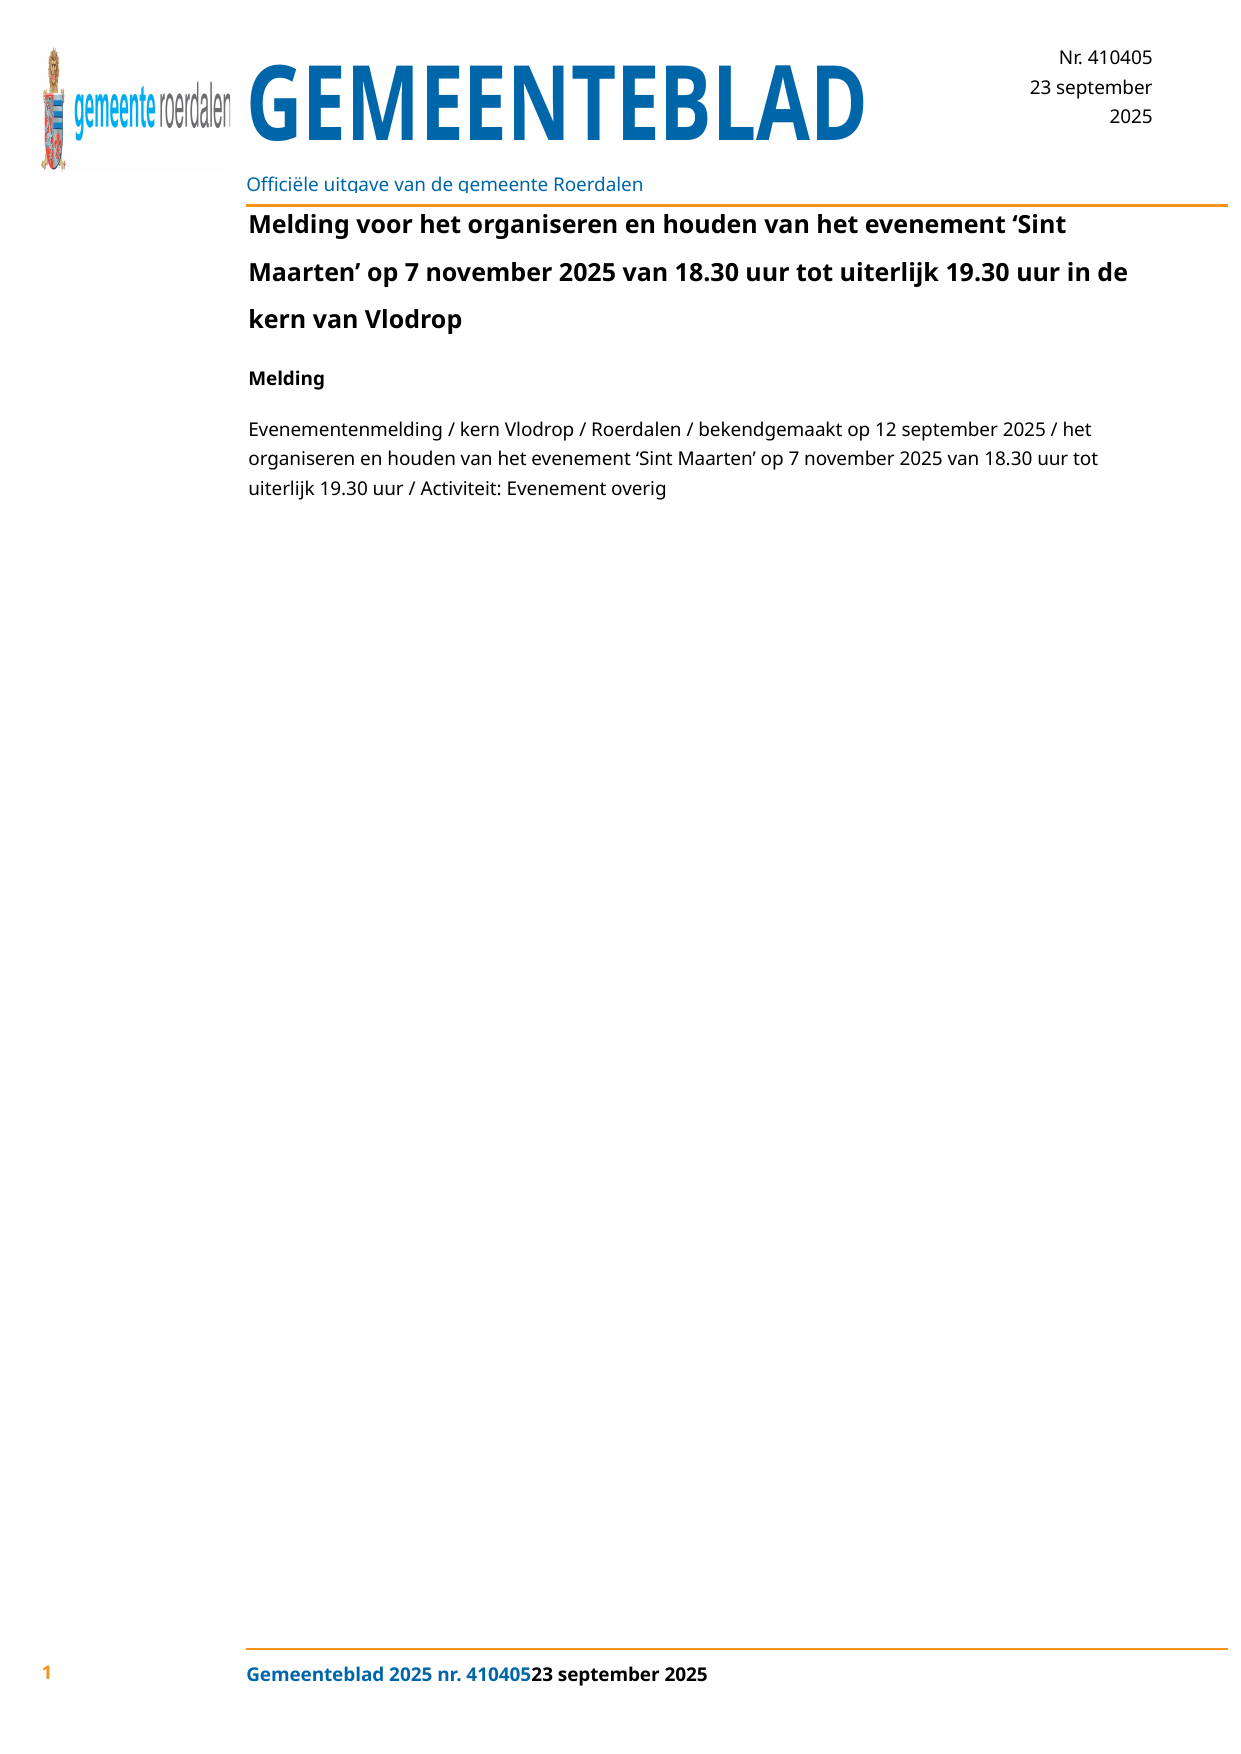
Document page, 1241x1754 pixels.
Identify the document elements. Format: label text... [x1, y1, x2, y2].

picture [41, 47, 231, 172]
text Melding voor het organiseren en houden van het evenement ‘Sint Maarten’ op 7 november 2025 van 18.30 uur tot uiterlijk 19.30 uur in de kern van Vlodrop [248, 207, 1152, 336]
text Melding [248, 366, 1152, 391]
text Evenementenmelding / kern Vlodrop / Roerdalen / bekendgemaakt op 12 september 2025 / het organiseren en houden van het evenement ‘Sint Maarten’ op 7 november 2025 van 18.30 uur tot uiterlijk 19.30 uur / Activiteit: Evenement overig [248, 416, 1152, 501]
